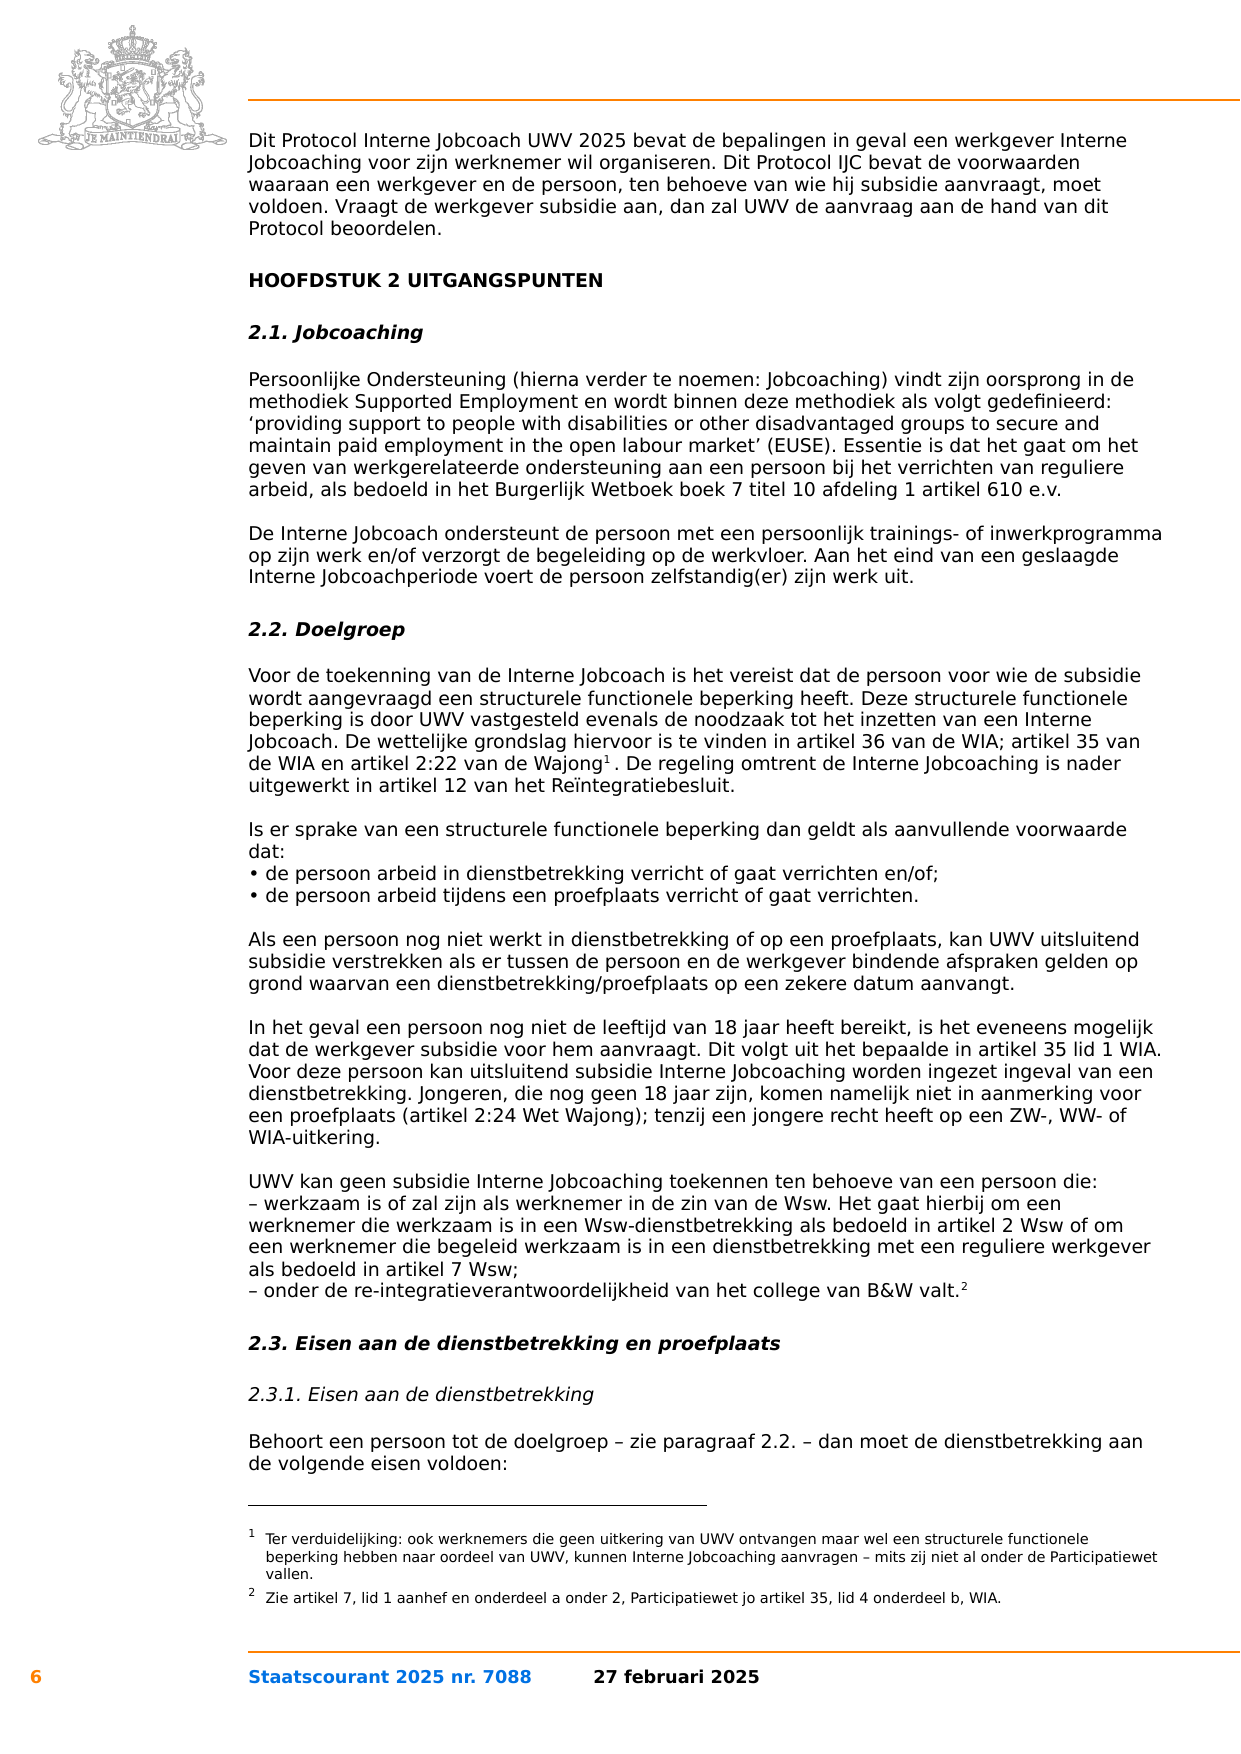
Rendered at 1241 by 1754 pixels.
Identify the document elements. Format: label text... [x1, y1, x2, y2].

text Persoonlijke Ondersteuning (hierna verder te noemen: Jobcoaching) vindt zijn oorsprong in de methodiek Supported Employment en wordt binnen deze methodiek als volgt gedefinieerd: ‘providing support to people with disabilities or other disadvantaged groups to secure and maintain paid employment in the open labour market’ (EUSE). Essentie is dat het gaat om het geven van werkgerelateerde ondersteuning aan een persoon bij het verrichten van reguliere arbeid, als bedoeld in het Burgerlijk Wetboek boek 7 titel 10 afdeling 1 artikel 610 e.v. [248, 369, 1163, 501]
text Zie artikel 7, lid 1 aanhef en onderdeel a onder 2, Participatiewet jo artikel 35, lid 4 onderdeel b, WIA. [248, 1586, 1163, 1608]
text Voor de toekenning van de Interne Jobcoach is het vereist dat de persoon voor wie de subsidie wordt aangevraagd een structurele functionele beperking heeft. Deze structurele functionele beperking is door UWV vastgesteld evenals de noodzaak tot het inzetten van een Interne Jobcoach. De wettelijke grondslag hiervoor is te vinden in artikel 36 van de WIA; artikel 35 van de WIA en artikel 2:22 van de Wajong. De regeling omtrent de Interne Jobcoaching is nader uitgewerkt in artikel 12 van het Reïntegratiebesluit. [248, 665, 1163, 797]
text Dit Protocol Interne Jobcoach UWV 2025 bevat de bepalingen in geval een werkgever Interne Jobcoaching voor zijn werknemer wil organiseren. Dit Protocol IJC bevat de voorwaarden waaraan een werkgever en de persoon, ten behoeve van wie hij subsidie aanvraagt, moet voldoen. Vraagt de werkgever subsidie aan, dan zal UWV de aanvraag aan de hand van dit Protocol beoordelen. [248, 130, 1163, 240]
text • de persoon arbeid in dienstbetrekking verricht of gaat verrichten en/of; [248, 863, 1163, 885]
subtitle 2.3. Eisen aan de dienstbetrekking en proefplaats [248, 1332, 1163, 1354]
text – onder de re-integratieverantwoordelijkheid van het college van B&W valt. [248, 1280, 1163, 1302]
text Ter verduidelijking: ook werknemers die geen uitkering van UWV ontvangen maar wel een structurele functionele beperking hebben naar oordeel van UWV, kunnen Interne Jobcoaching aanvragen – mits zij niet al onder de Participatiewet vallen. [248, 1527, 1163, 1583]
subtitle 2.1. Jobcoaching [248, 322, 1163, 344]
text • de persoon arbeid tijdens een proefplaats verricht of gaat verrichten. [248, 885, 1163, 907]
text De Interne Jobcoach ondersteunt de persoon met een persoonlijk trainings- of inwerkprogramma op zijn werk en/of verzorgt de begeleiding op de werkvloer. Aan het eind van een geslaagde Interne Jobcoachperiode voert de persoon zelfstandig(er) zijn werk uit. [248, 522, 1163, 588]
text Als een persoon nog niet werkt in dienstbetrekking of op een proefplaats, kan UWV uitsluitend subsidie verstrekken als er tussen de persoon en de werkgever bindende afspraken gelden op grond waarvan een dienstbetrekking/proefplaats op een zekere datum aanvangt. [248, 929, 1163, 995]
text Is er sprake van een structurele functionele beperking dan geldt als aanvullende voorwaarde dat: [248, 819, 1163, 863]
subtitle 2.3.1. Eisen aan de dienstbetrekking [248, 1384, 1163, 1406]
text Behoort een persoon tot de doelgroep – zie paragraaf 2.2. – dan moet de dienstbetrekking aan de volgende eisen voldoen: [248, 1431, 1163, 1475]
text UWV kan geen subsidie Interne Jobcoaching toekennen ten behoeve van een persoon die: [248, 1171, 1163, 1192]
text In het geval een persoon nog niet de leeftijd van 18 jaar heeft bereikt, is het eveneens mogelijk dat de werkgever subsidie voor hem aanvraagt. Dit volgt uit het bepaalde in artikel 35 lid 1 WIA. Voor deze persoon kan uitsluitend subsidie Interne Jobcoaching worden ingezet ingeval van een dienstbetrekking. Jongeren, die nog geen 18 jaar zijn, komen namelijk niet in aanmerking voor een proefplaats (artikel 2:24 Wet Wajong); tenzij een jongere recht heeft op een ZW-, WW- of WIA-uitkering. [248, 1017, 1163, 1149]
subtitle HOOFDSTUK 2 UITGANGSPUNTEN [248, 270, 1163, 292]
subtitle 2.2. Doelgroep [248, 618, 1163, 640]
text – werkzaam is of zal zijn als werknemer in de zin van de Wsw. Het gaat hierbij om een werknemer die werkzaam is in een Wsw-dienstbetrekking als bedoeld in artikel 2 Wsw of om een werknemer die begeleid werkzaam is in een dienstbetrekking met een reguliere werkgever als bedoeld in artikel 7 Wsw; [248, 1192, 1163, 1280]
picture [38, 25, 227, 150]
